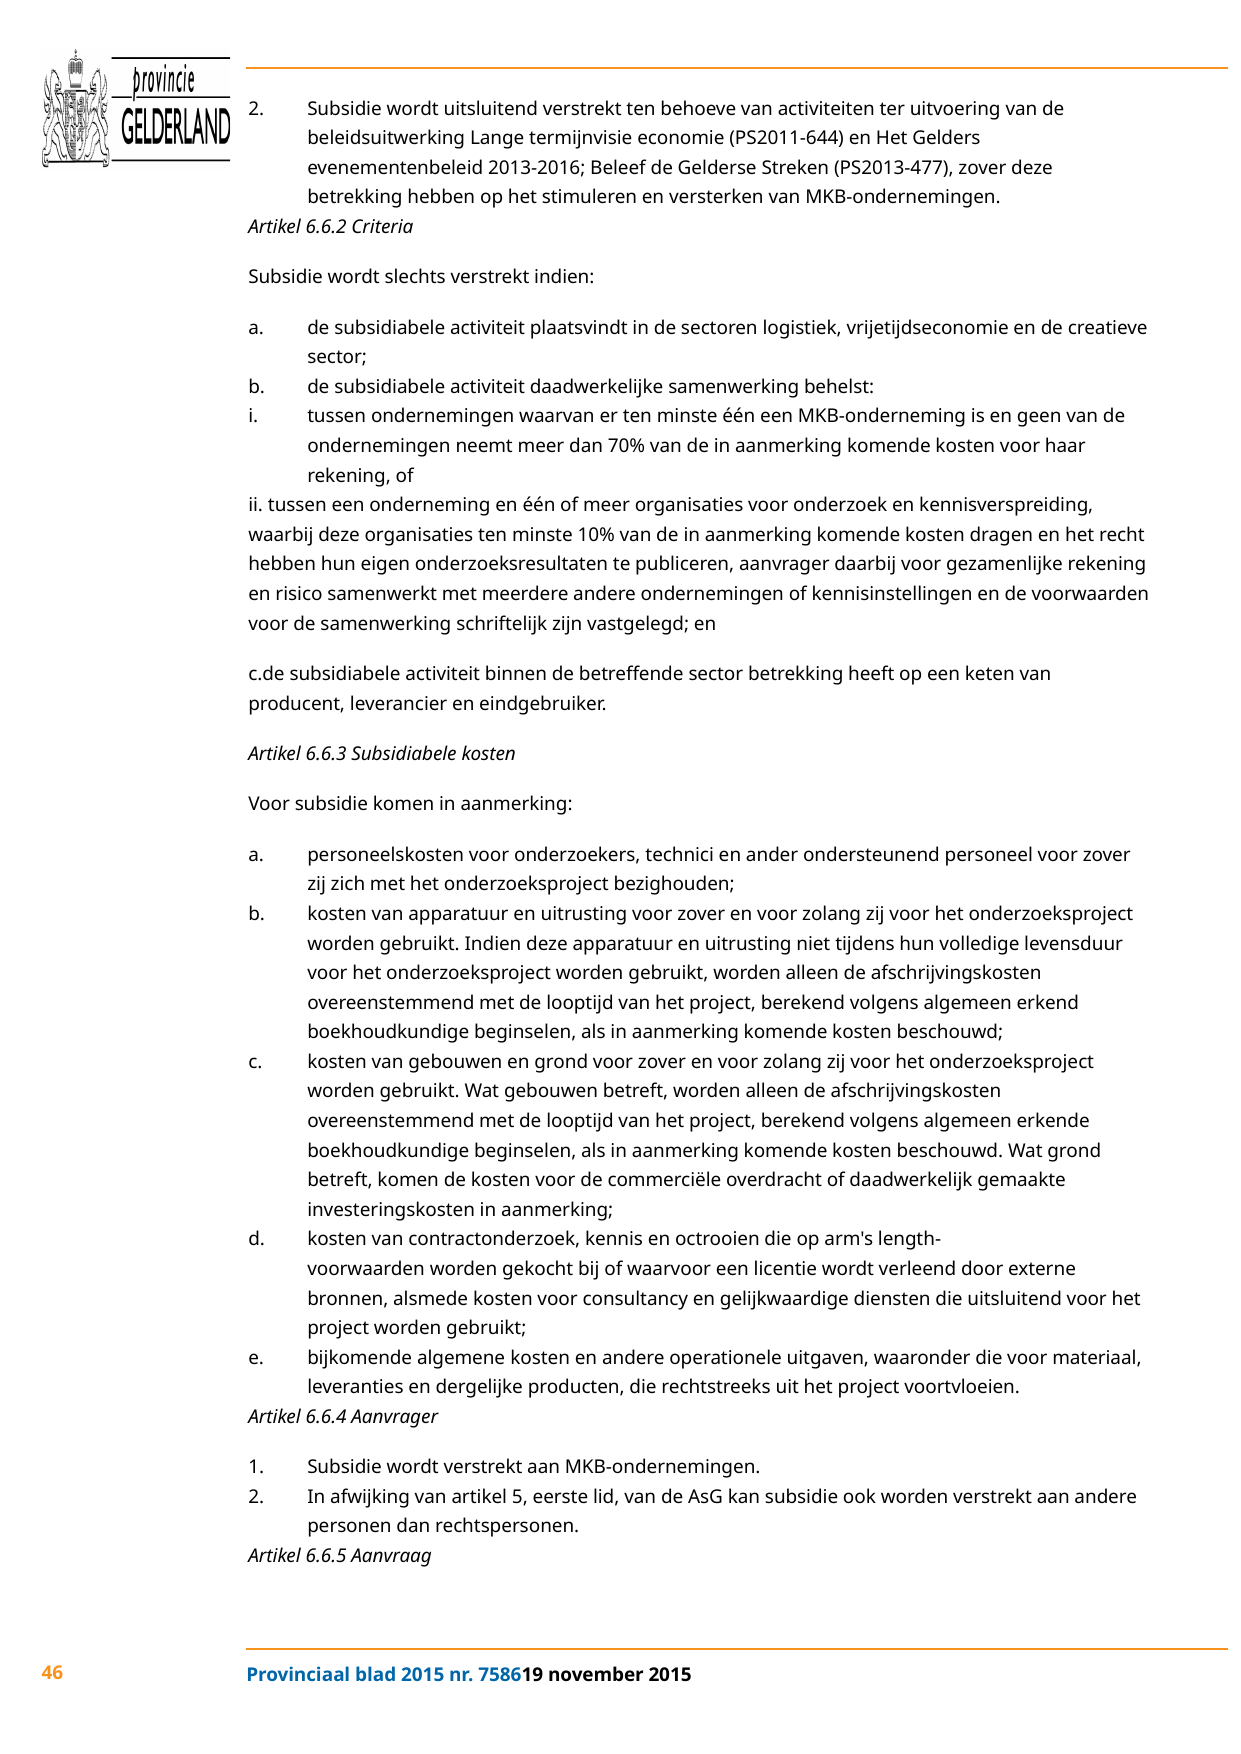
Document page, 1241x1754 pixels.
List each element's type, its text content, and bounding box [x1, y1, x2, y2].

text Voor subsidie komen in aanmerking: [248, 791, 1152, 816]
list kosten van contractonderzoek, kennis en octrooien die op arm's length-voorwaarden worden gekocht bij of waarvoor een licentie wordt verleend door externe bronnen, alsmede kosten voor consultancy en gelijkwaardige diensten die uitsluitend voor het project worden gebruikt; [248, 1226, 1152, 1340]
picture [41, 47, 231, 172]
list kosten van gebouwen en grond voor zover en voor zolang zij voor het onderzoeksproject worden gebruikt. Wat gebouwen betreft, worden alleen de afschrijvingskosten overeenstemmend met de looptijd van het project, berekend volgens algemeen erkende boekhoudkundige beginselen, als in aanmerking komende kosten beschouwd. Wat grond betreft, komen de kosten voor de commerciële overdracht of daadwerkelijk gemaakte investeringskosten in aanmerking; [248, 1048, 1152, 1222]
list tussen ondernemingen waarvan er ten minste één een MKB-onderneming is en geen van de ondernemingen neemt meer dan 70% van de in aanmerking komende kosten voor haar rekening, of [248, 403, 1152, 488]
list de subsidiabele activiteit daadwerkelijke samenwerking behelst: [248, 373, 1152, 399]
list Subsidie wordt uitsluitend verstrekt ten behoeve van activiteiten ter uitvoering van de beleidsuitwerking Lange termijnvisie economie (PS2011-644) en Het Gelders evenementenbeleid 2013-2016; Beleef de Gelderse Streken (PS2013-477), zover deze betrekking hebben op het stimuleren en versterken van MKB-ondernemingen. [248, 95, 1152, 209]
text Artikel 6.6.4 Aanvrager [248, 1403, 1152, 1429]
list kosten van apparatuur en uitrusting voor zover en voor zolang zij voor het onderzoeksproject worden gebruikt. Indien deze apparatuur en uitrusting niet tijdens hun volledige levensduur voor het onderzoeksproject worden gebruikt, worden alleen de afschrijvingskosten overeenstemmend met de looptijd van het project, berekend volgens algemeen erkend boekhoudkundige beginselen, als in aanmerking komende kosten beschouwd; [248, 900, 1152, 1044]
text Artikel 6.6.2 Criteria [248, 213, 1152, 239]
text Artikel 6.6.5 Aanvraag [248, 1542, 1152, 1568]
text Artikel 6.6.3 Subsidiabele kosten [248, 740, 1152, 766]
text c.de subsidiabele activiteit binnen de betreffende sector betrekking heeft op een keten van producent, leverancier en eindgebruiker. [248, 660, 1152, 716]
list Subsidie wordt verstrekt aan MKB-ondernemingen. [248, 1453, 1152, 1479]
list personeelskosten voor onderzoekers, technici en ander ondersteunend personeel voor zover zij zich met het onderzoeksproject bezighouden; [248, 841, 1152, 896]
list bijkomende algemene kosten en andere operationele uitgaven, waaronder die voor materiaal, leveranties en dergelijke producten, die rechtstreeks uit het project voortvloeien. [248, 1344, 1152, 1399]
list de subsidiabele activiteit plaatsvindt in de sectoren logistiek, vrijetijdseconomie en de creatieve sector; [248, 314, 1152, 369]
text Subsidie wordt slechts verstrekt indien: [248, 263, 1152, 289]
list In afwijking van artikel 5, eerste lid, van de AsG kan subsidie ook worden verstrekt aan andere personen dan rechtspersonen. [248, 1483, 1152, 1538]
text ii. tussen een onderneming en één of meer organisaties voor onderzoek en kennisverspreiding, waarbij deze organisaties ten minste 10% van de in aanmerking komende kosten dragen en het recht hebben hun eigen onderzoeksresultaten te publiceren, aanvrager daarbij voor gezamenlijke rekening en risico samenwerkt met meerdere andere ondernemingen of kennisinstellingen en de voorwaarden voor de samenwerking schriftelijk zijn vastgelegd; en [248, 491, 1152, 636]
